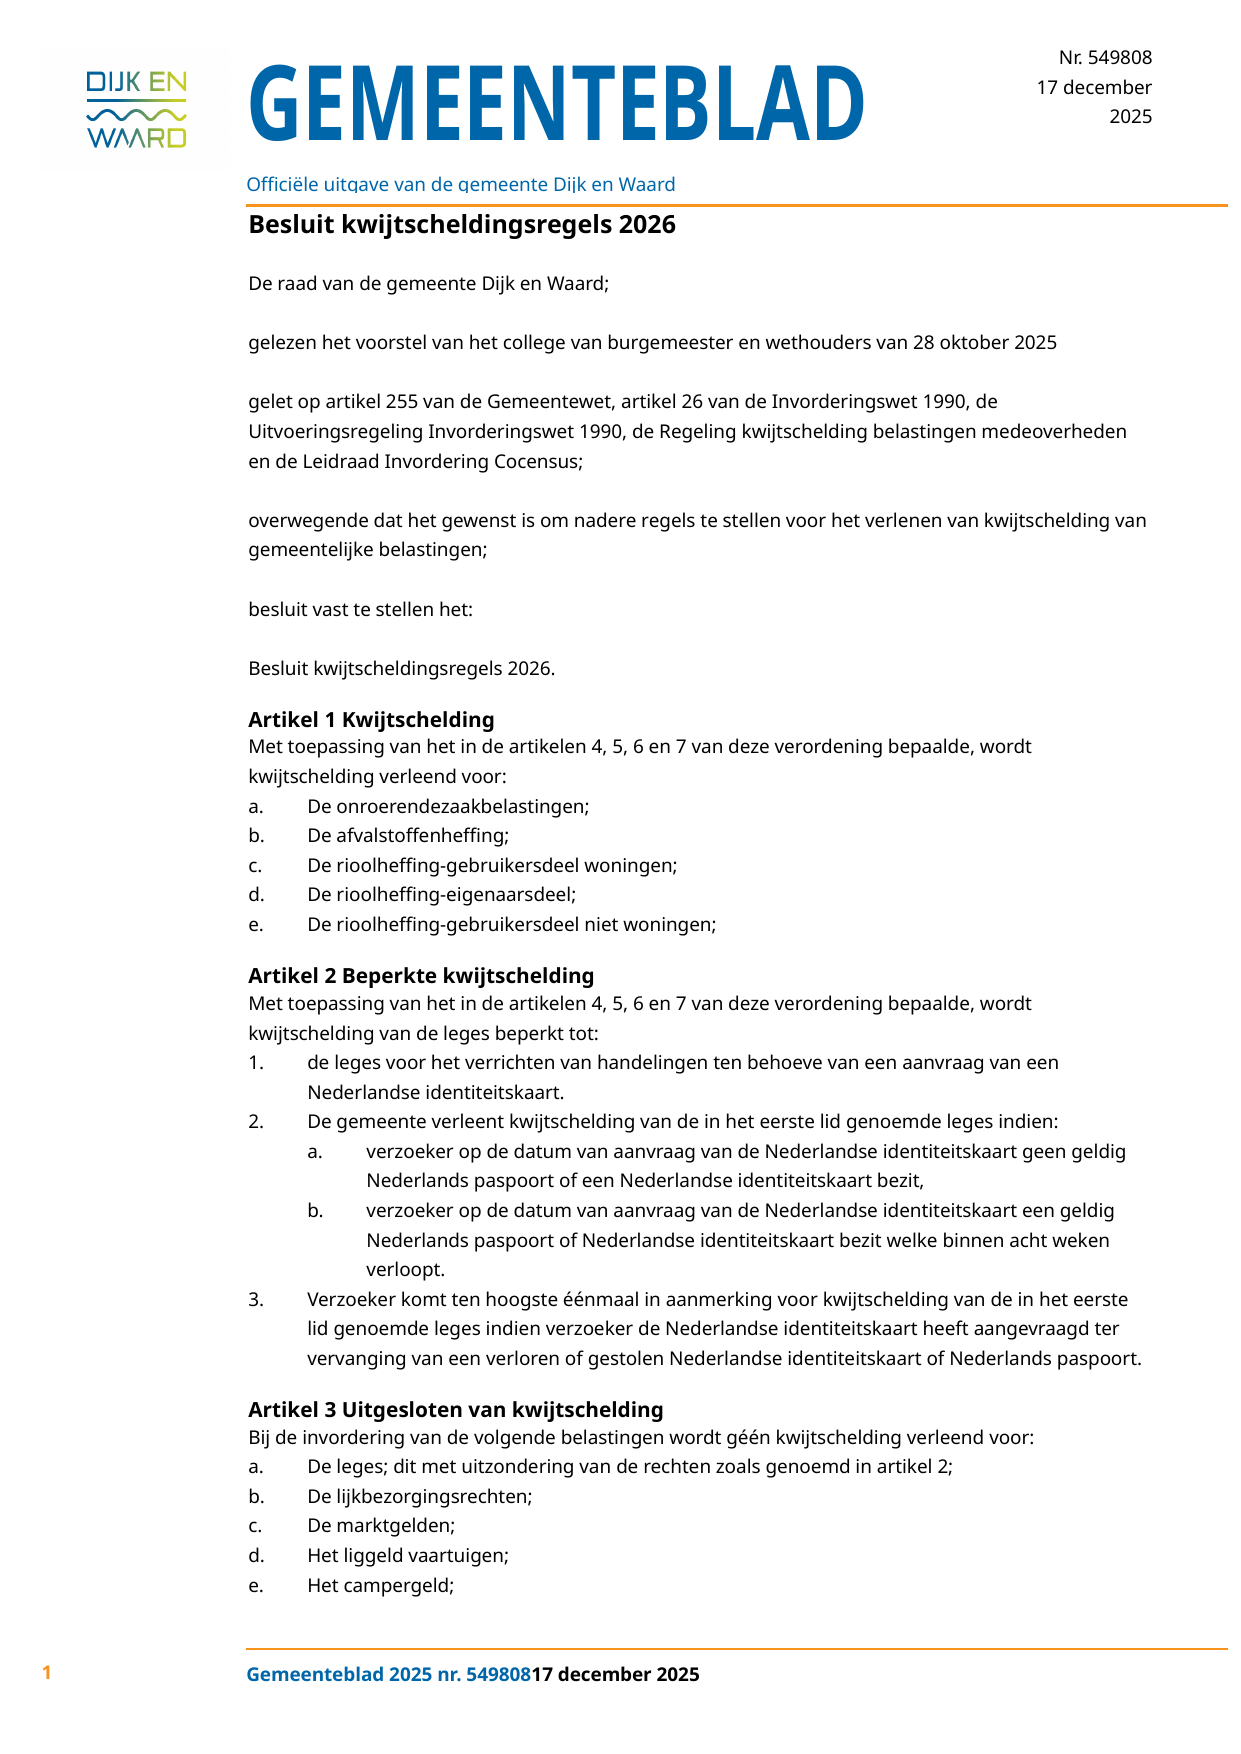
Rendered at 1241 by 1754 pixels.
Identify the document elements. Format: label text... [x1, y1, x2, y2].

list verzoeker op de datum van aanvraag van de Nederlandse identiteitskaart geen geldig Nederlands paspoort of een Nederlandse identiteitskaart bezit, [307, 1138, 1152, 1193]
text Met toepassing van het in de artikelen 4, 5, 6 en 7 van deze verordening bepaalde, wordt kwijtschelding verleend voor: [248, 734, 1152, 789]
list De onroerendezaakbelastingen; [248, 793, 1152, 819]
text overwegende dat het gewenst is om nadere regels te stellen voor het verlenen van kwijtschelding van gemeentelijke belastingen; [248, 507, 1152, 562]
picture [41, 47, 231, 172]
list Het campergeld; [248, 1572, 1152, 1598]
list Verzoeker komt ten hoogste éénmaal in aanmerking voor kwijtschelding van de in het eerste lid genoemde leges indien verzoeker de Nederlandse identiteitskaart heeft aangevraagd ter vervanging van een verloren of gestolen Nederlandse identiteitskaart of Nederlands paspoort. [248, 1286, 1152, 1371]
text Bij de invordering van de volgende belastingen wordt géén kwijtschelding verleend voor: [248, 1424, 1152, 1450]
list De leges; dit met uitzondering van de rechten zoals genoemd in artikel 2; [248, 1453, 1152, 1479]
list De lijkbezorgingsrechten; [248, 1483, 1152, 1509]
list De gemeente verleent kwijtschelding van de in het eerste lid genoemde leges indien: [248, 1108, 1152, 1134]
list Het liggeld vaartuigen; [248, 1542, 1152, 1568]
list De rioolheffing-eigenaarsdeel; [248, 882, 1152, 907]
text Besluit kwijtscheldingsregels 2026 [248, 207, 1152, 241]
text gelezen het voorstel van het college van burgemeester en wethouders van 28 oktober 2025 [248, 329, 1152, 355]
list De marktgelden; [248, 1513, 1152, 1538]
text Artikel 2 Beperkte kwijtschelding [248, 962, 1152, 990]
list De afvalstoffenheffing; [248, 822, 1152, 848]
text gelet op artikel 255 van de Gemeentewet, artikel 26 van de Invorderingswet 1990, de Uitvoeringsregeling Invorderingswet 1990, de Regeling kwijtschelding belastingen medeoverheden en de Leidraad Invordering Cocensus; [248, 389, 1152, 473]
list verzoeker op de datum van aanvraag van de Nederlandse identiteitskaart een geldig Nederlands paspoort of Nederlandse identiteitskaart bezit welke binnen acht weken verloopt. [307, 1197, 1152, 1282]
list de leges voor het verrichten van handelingen ten behoeve van een aanvraag van een Nederlandse identiteitskaart. [248, 1049, 1152, 1104]
list De rioolheffing-gebruikersdeel niet woningen; [248, 911, 1152, 937]
text Artikel 3 Uitgesloten van kwijtschelding [248, 1396, 1152, 1424]
list De rioolheffing-gebruikersdeel woningen; [248, 852, 1152, 878]
text De raad van de gemeente Dijk en Waard; [248, 270, 1152, 296]
text Artikel 1 Kwijtschelding [248, 705, 1152, 734]
text Met toepassing van het in de artikelen 4, 5, 6 en 7 van deze verordening bepaalde, wordt kwijtschelding van de leges beperkt tot: [248, 990, 1152, 1045]
text besluit vast te stellen het: [248, 596, 1152, 621]
text Besluit kwijtscheldingsregels 2026. [248, 655, 1152, 681]
